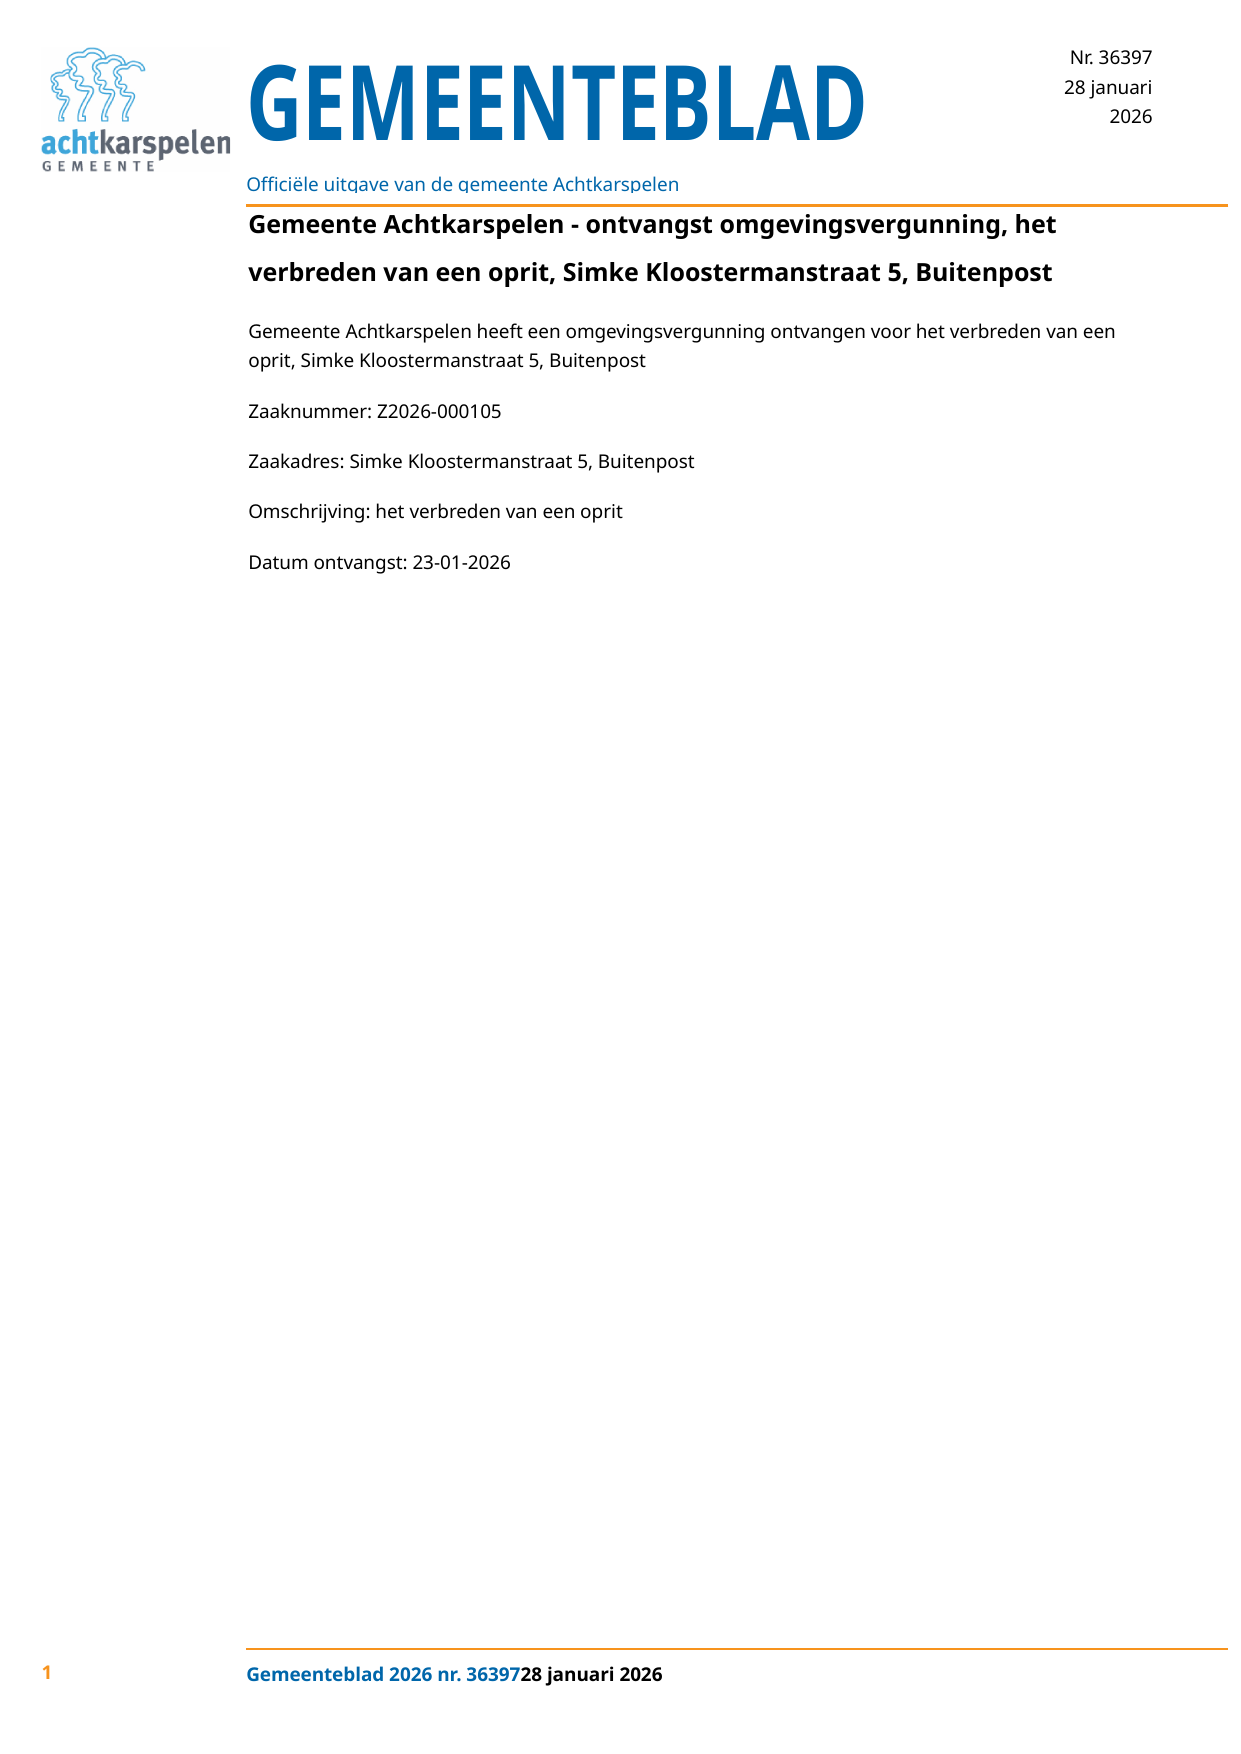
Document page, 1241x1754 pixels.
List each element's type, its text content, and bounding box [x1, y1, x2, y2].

text Zaakadres: Simke Kloostermanstraat 5, Buitenpost [248, 448, 1152, 474]
text Omschrijving: het verbreden van een oprit [248, 499, 1152, 524]
text Gemeente Achtkarspelen - ontvangst omgevingsvergunning, het verbreden van een oprit, Simke Kloostermanstraat 5, Buitenpost [248, 207, 1152, 288]
text Datum ontvangst: 23-01-2026 [248, 549, 1152, 575]
text Zaaknummer: Z2026-000105 [248, 398, 1152, 424]
text Gemeente Achtkarspelen heeft een omgevingsvergunning ontvangen voor het verbreden van een oprit, Simke Kloostermanstraat 5, Buitenpost [248, 318, 1152, 373]
picture [41, 47, 231, 172]
